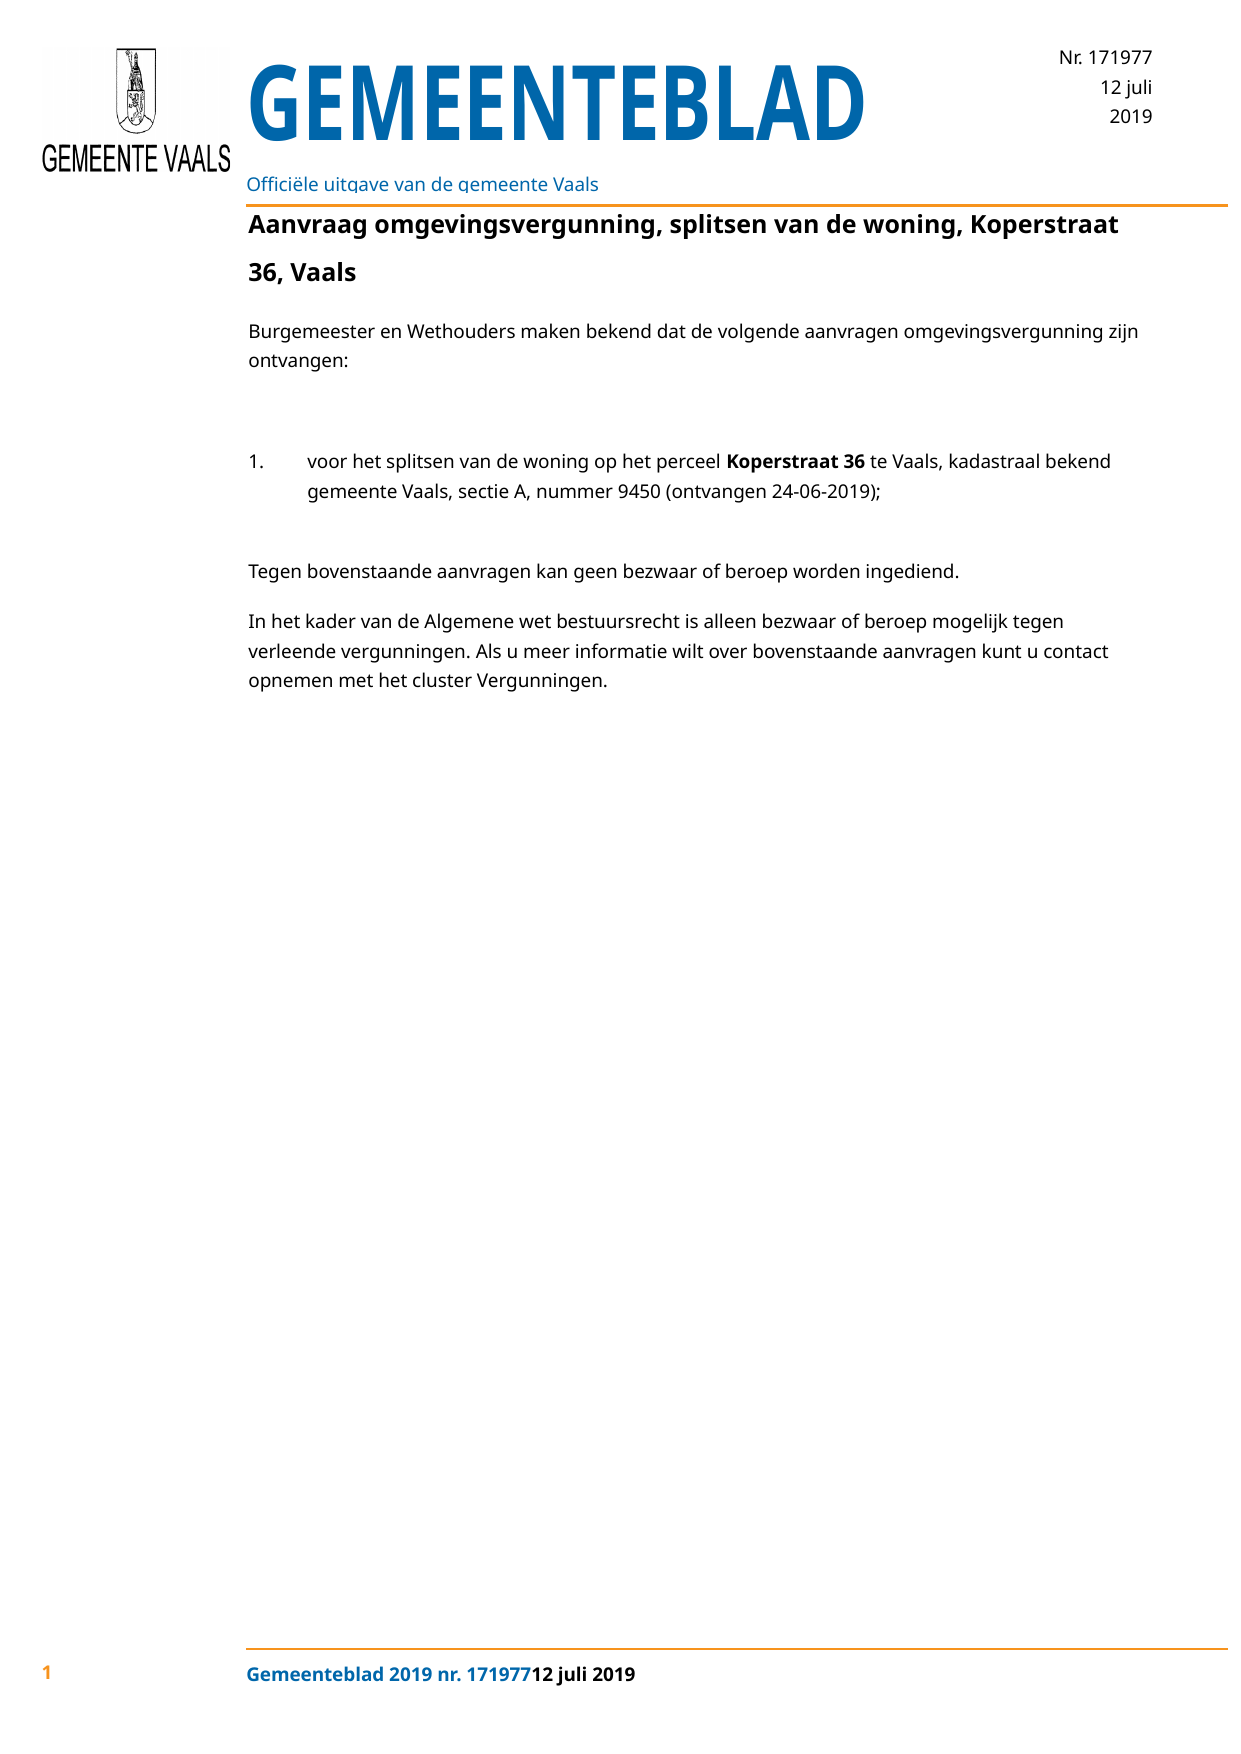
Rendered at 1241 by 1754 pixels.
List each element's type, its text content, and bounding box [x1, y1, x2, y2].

list voor het splitsen van de woning op het perceel Koperstraat 36 te Vaals, kadastraal bekend gemeente Vaals, sectie A, nummer 9450 (ontvangen 24-06-2019); [248, 448, 1152, 504]
text Burgemeester en Wethouders maken bekend dat de volgende aanvragen omgevingsvergunning zijn ontvangen: [248, 318, 1152, 373]
text In het kader van de Algemene wet bestuursrecht is alleen bezwaar of beroep mogelijk tegen verleende vergunningen. Als u meer informatie wilt over bovenstaande aanvragen kunt u contact opnemen met het cluster Vergunningen. [248, 608, 1152, 693]
text Aanvraag omgevingsvergunning, splitsen van de woning, Koperstraat 36, Vaals [248, 207, 1152, 288]
text Tegen bovenstaande aanvragen kan geen bezwaar of beroep worden ingediend. [248, 558, 1152, 584]
picture [41, 47, 231, 172]
